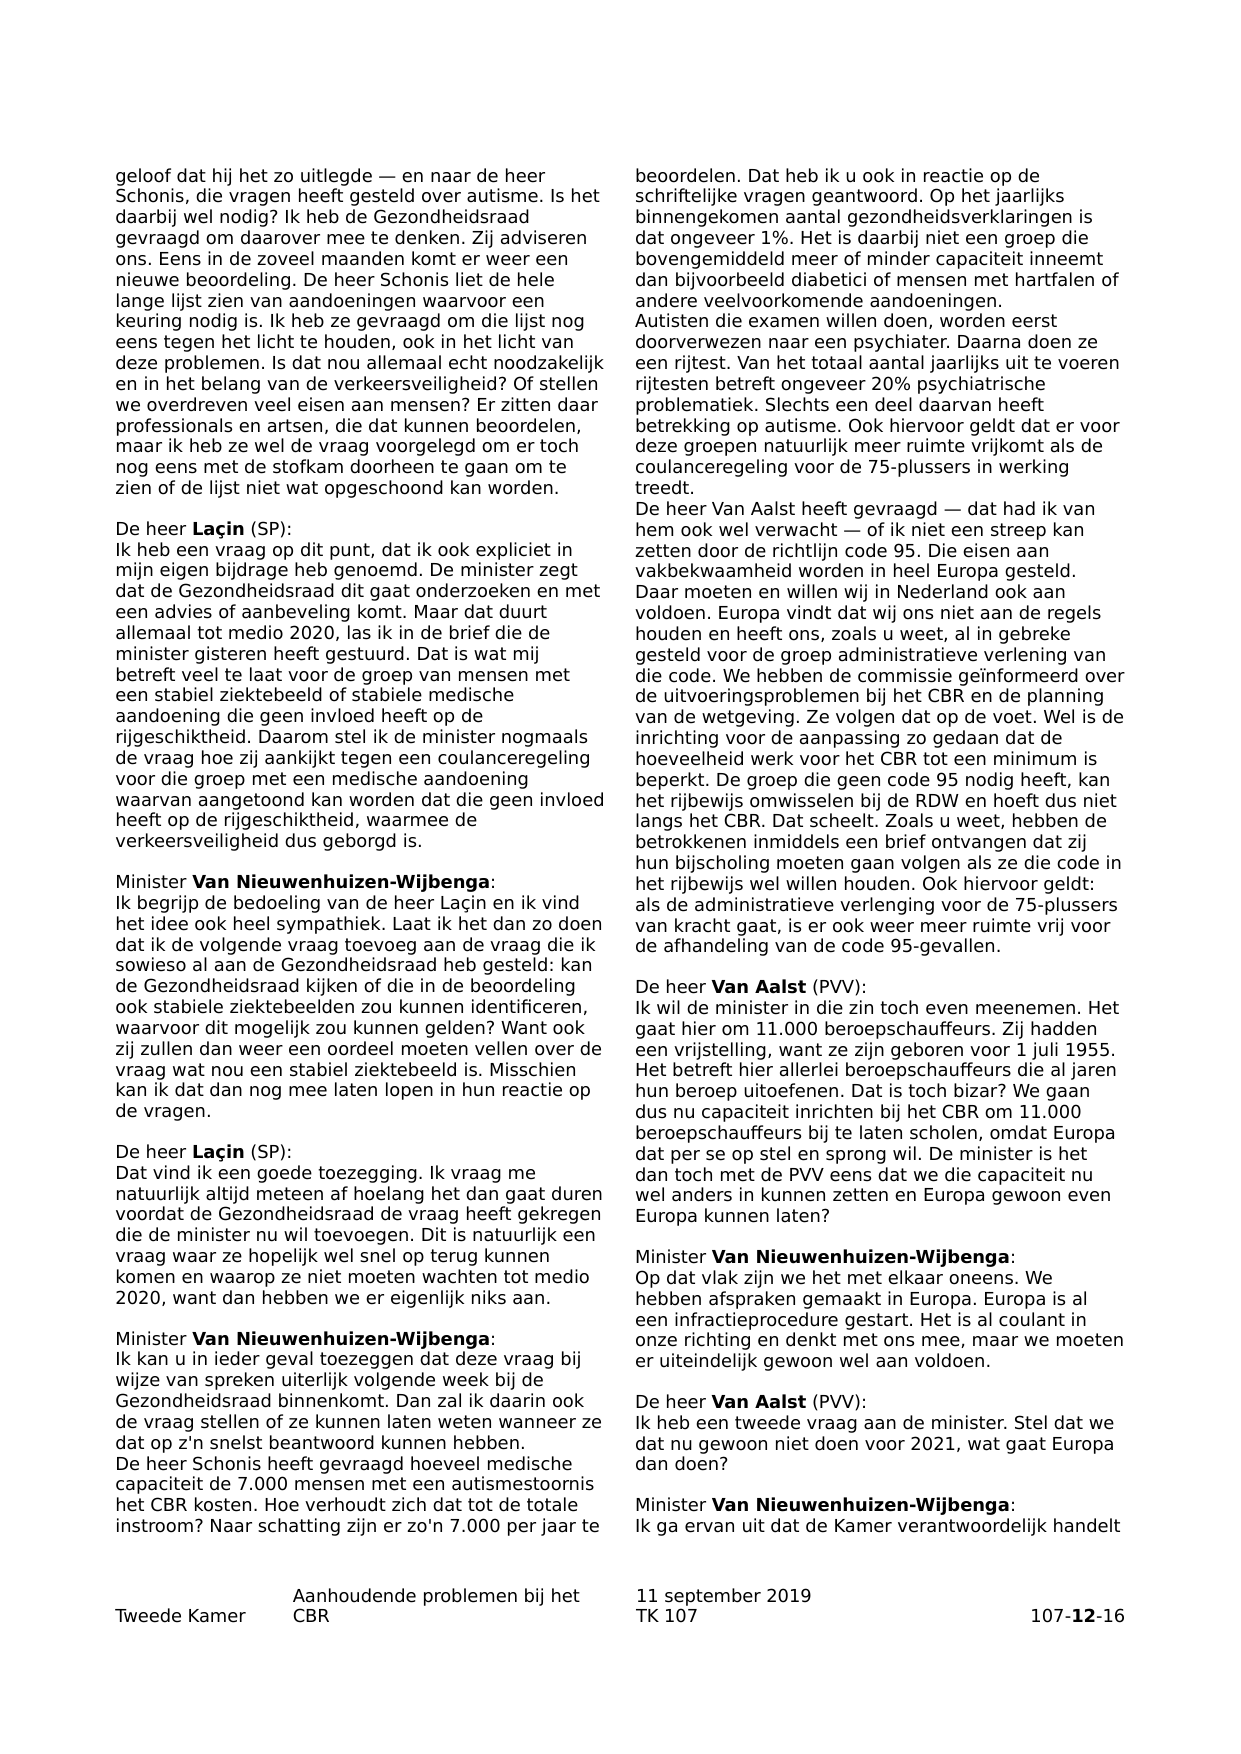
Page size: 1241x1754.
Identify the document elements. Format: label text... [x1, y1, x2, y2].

text Minister Van Nieuwenhuizen-Wijbenga: [115, 1328, 605, 1349]
text De heer Laçin (SP): [115, 1142, 605, 1162]
text Ik heb een tweede vraag aan de minister. Stel dat we dat nu gewoon niet doen voor 2021, wat gaat Europa dan doen? [635, 1412, 1125, 1475]
text Op dat vlak zijn we het met elkaar oneens. We hebben afspraken gemaakt in Europa. Europa is al een infractieprocedure gestart. Het is al coulant in onze richting en denkt met ons mee, maar we moeten er uiteindelijk gewoon wel aan voldoen. [635, 1268, 1125, 1372]
text Ik begrijp de bedoeling van de heer Laçin en ik vind het idee ook heel sympathiek. Laat ik het dan zo doen dat ik de volgende vraag toevoeg aan de vraag die ik sowieso al aan de Gezondheidsraad heb gesteld: kan de Gezondheidsraad kijken of die in de beoordeling ook stabiele ziektebeelden zou kunnen identificeren, waarvoor dit mogelijk zou kunnen gelden? Want ook zij zullen dan weer een oordeel moeten vellen over de vraag wat nou een stabiel ziektebeeld is. Misschien kan ik dat dan nog mee laten lopen in hun reactie op de vragen. [115, 893, 605, 1122]
text Ik kan u in ieder geval toezeggen dat deze vraag bij wijze van spreken uiterlijk volgende week bij de Gezondheidsraad binnenkomt. Dan zal ik daarin ook de vraag stellen of ze kunnen laten weten wanneer ze dat op z'n snelst beantwoord kunnen hebben. [115, 1349, 605, 1453]
text Minister Van Nieuwenhuizen-Wijbenga: [115, 872, 605, 893]
text De heer Laçin (SP): [115, 519, 605, 539]
text Dat vind ik een goede toezegging. Ik vraag me natuurlijk altijd meteen af hoelang het dan gaat duren voordat de Gezondheidsraad de vraag heeft gekregen die de minister nu wil toevoegen. Dit is natuurlijk een vraag waar ze hopelijk wel snel op terug kunnen komen en waarop ze niet moeten wachten tot medio 2020, want dan hebben we er eigenlijk niks aan. [115, 1162, 605, 1308]
text De heer Van Aalst (PVV): [635, 977, 1125, 998]
text De heer Schonis heeft gevraagd hoeveel medische capaciteit de 7.000 mensen met een autismestoornis het CBR kosten. Hoe verhoudt zich dat tot de totale instroom? Naar schatting zijn er zo'n 7.000 per jaar te [115, 1453, 605, 1537]
text Autisten die examen willen doen, worden eerst doorverwezen naar een psychiater. Daarna doen ze een rijtest. Van het totaal aantal jaarlijks uit te voeren rijtesten betreft ongeveer 20% psychiatrische problematiek. Slechts een deel daarvan heeft betrekking op autisme. Ook hiervoor geldt dat er voor deze groepen natuurlijk meer ruimte vrijkomt als de coulanceregeling voor de 75-plussers in werking treedt. [635, 311, 1125, 499]
text Ik heb een vraag op dit punt, dat ik ook expliciet in mijn eigen bijdrage heb genoemd. De minister zegt dat de Gezondheidsraad dit gaat onderzoeken en met een advies of aanbeveling komt. Maar dat duurt allemaal tot medio 2020, las ik in de brief die de minister gisteren heeft gestuurd. Dat is wat mij betreft veel te laat voor de groep van mensen met een stabiel ziektebeeld of stabiele medische aandoening die geen invloed heeft op de rijgeschiktheid. Daarom stel ik de minister nogmaals de vraag hoe zij aankijkt tegen een coulanceregeling voor die groep met een medische aandoening waarvan aangetoond kan worden dat die geen invloed heeft op de rijgeschiktheid, waarmee de verkeersveiligheid dus geborgd is. [115, 539, 605, 852]
text Ik ga ervan uit dat de Kamer verantwoordelijk handelt [635, 1516, 1125, 1537]
text Ik wil de minister in die zin toch even meenemen. Het gaat hier om 11.000 beroepschauffeurs. Zij hadden een vrijstelling, want ze zijn geboren voor 1 juli 1955. Het betreft hier allerlei beroepschauffeurs die al jaren hun beroep uitoefenen. Dat is toch bizar? We gaan dus nu capaciteit inrichten bij het CBR om 11.000 beroepschauffeurs bij te laten scholen, omdat Europa dat per se op stel en sprong wil. De minister is het dan toch met de PVV eens dat we die capaciteit nu wel anders in kunnen zetten en Europa gewoon even Europa kunnen laten? [635, 998, 1125, 1227]
text beoordelen. Dat heb ik u ook in reactie op de schriftelijke vragen geantwoord. Op het jaarlijks binnengekomen aantal gezondheidsverklaringen is dat ongeveer 1%. Het is daarbij niet een groep die bovengemiddeld meer of minder capaciteit inneemt dan bijvoorbeeld diabetici of mensen met hartfalen of andere veelvoorkomende aandoeningen. [635, 165, 1125, 311]
text Minister Van Nieuwenhuizen-Wijbenga: [635, 1247, 1125, 1268]
text De heer Van Aalst heeft gevraagd — dat had ik van hem ook wel verwacht — of ik niet een streep kan zetten door de richtlijn code 95. Die eisen aan vakbekwaamheid worden in heel Europa gesteld. Daar moeten en willen wij in Nederland ook aan voldoen. Europa vindt dat wij ons niet aan de regels houden en heeft ons, zoals u weet, al in gebreke gesteld voor de groep administratieve verlening van die code. We hebben de commissie geïnformeerd over de uitvoeringsproblemen bij het CBR en de planning van de wetgeving. Ze volgen dat op de voet. Wel is de inrichting voor de aanpassing zo gedaan dat de hoeveelheid werk voor het CBR tot een minimum is beperkt. De groep die geen code 95 nodig heeft, kan het rijbewijs omwisselen bij de RDW en hoeft dus niet langs het CBR. Dat scheelt. Zoals u weet, hebben de betrokkenen inmiddels een brief ontvangen dat zij hun bijscholing moeten gaan volgen als ze die code in het rijbewijs wel willen houden. Ook hiervoor geldt: als de administratieve verlenging voor de 75-plussers van kracht gaat, is er ook weer meer ruimte vrij voor de afhandeling van de code 95-gevallen. [635, 499, 1125, 957]
text geloof dat hij het zo uitlegde — en naar de heer Schonis, die vragen heeft gesteld over autisme. Is het daarbij wel nodig? Ik heb de Gezondheidsraad gevraagd om daarover mee te denken. Zij adviseren ons. Eens in de zoveel maanden komt er weer een nieuwe beoordeling. De heer Schonis liet de hele lange lijst zien van aandoeningen waarvoor een keuring nodig is. Ik heb ze gevraagd om die lijst nog eens tegen het licht te houden, ook in het licht van deze problemen. Is dat nou allemaal echt noodzakelijk en in het belang van de verkeersveiligheid? Of stellen we overdreven veel eisen aan mensen? Er zitten daar professionals en artsen, die dat kunnen beoordelen, maar ik heb ze wel de vraag voorgelegd om er toch nog eens met de stofkam doorheen te gaan om te zien of de lijst niet wat opgeschoond kan worden. [115, 165, 605, 499]
text Minister Van Nieuwenhuizen-Wijbenga: [635, 1495, 1125, 1516]
text De heer Van Aalst (PVV): [635, 1392, 1125, 1412]
